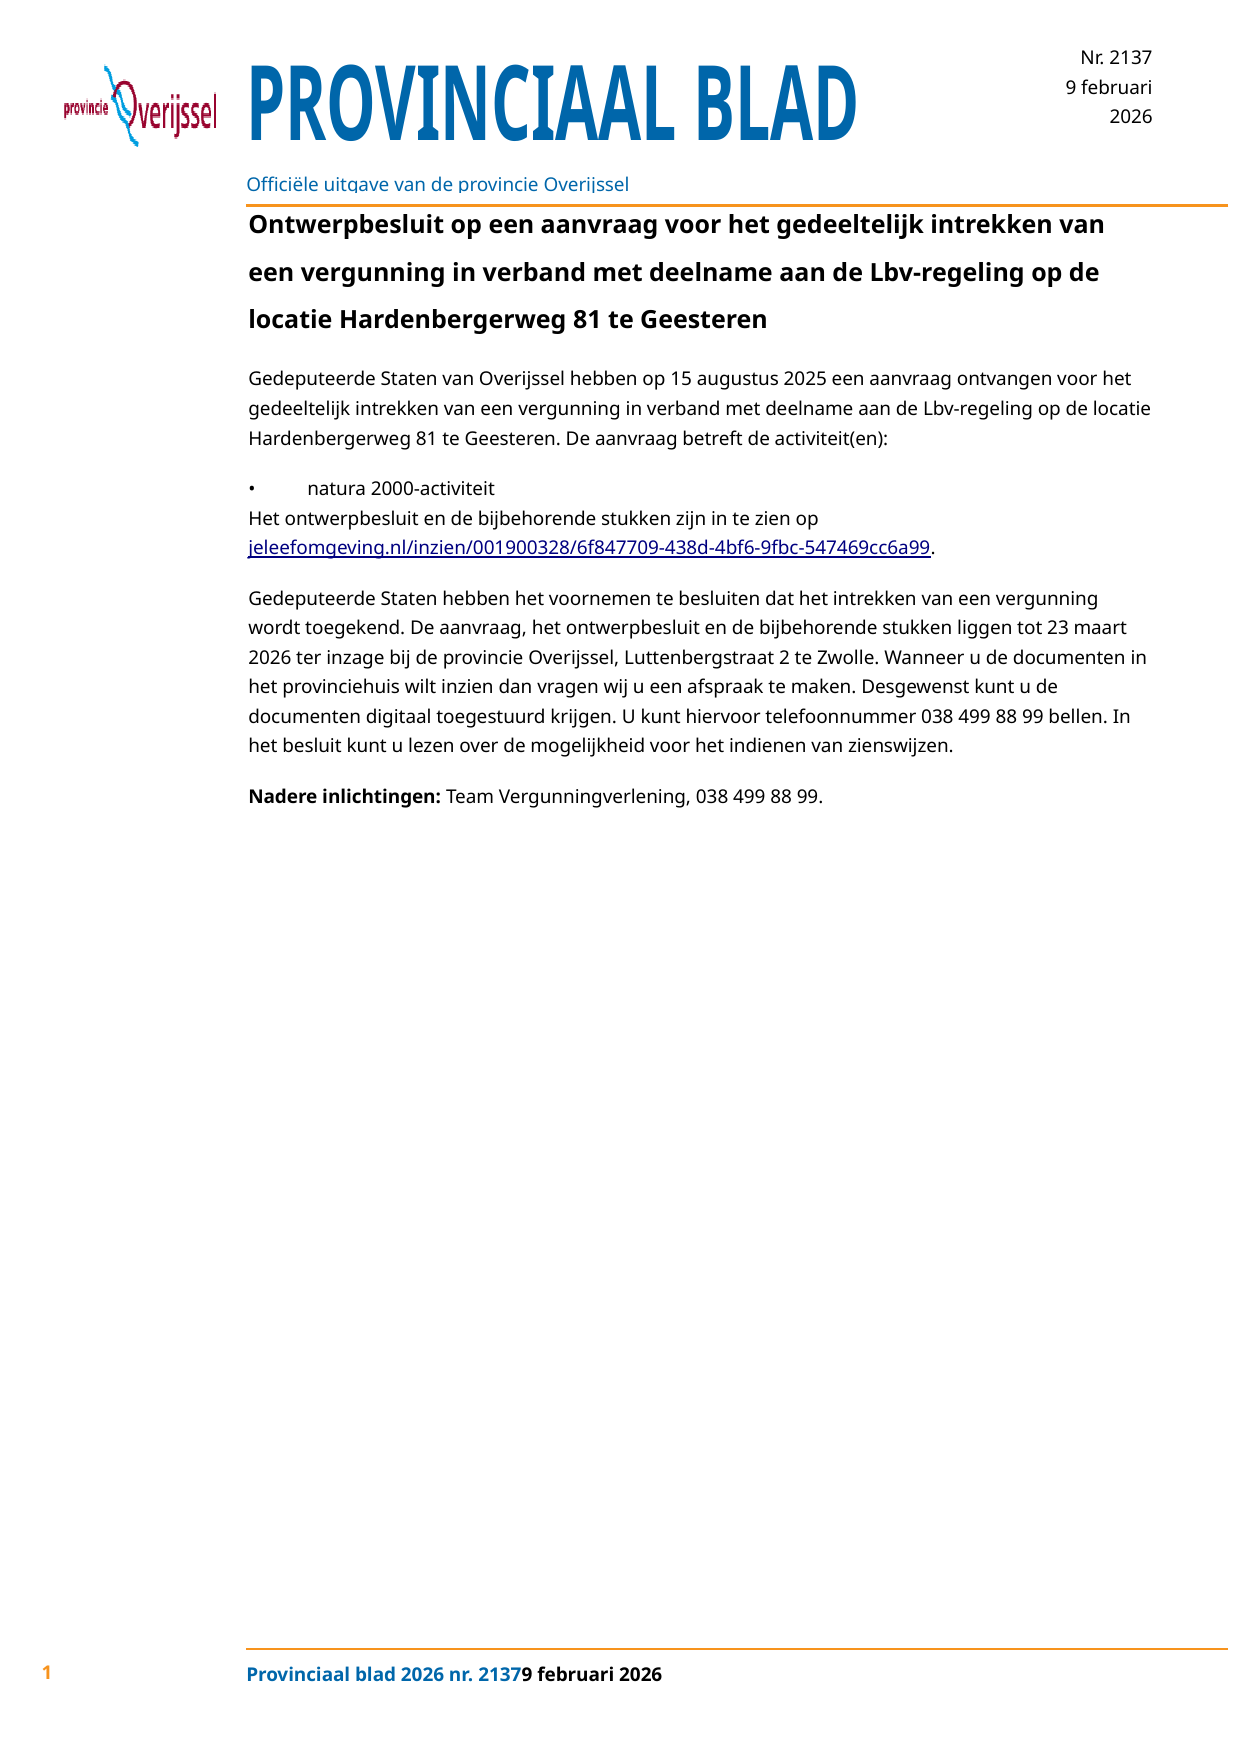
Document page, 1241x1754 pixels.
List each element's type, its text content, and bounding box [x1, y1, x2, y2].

picture [41, 47, 231, 172]
text Het ontwerpbesluit en de bijbehorende stukken zijn in te zien op jeleefomgeving.nl/inzien/001900328/6f847709-438d-4bf6-9fbc-547469cc6a99. [248, 505, 1152, 560]
list natura 2000-activiteit [248, 475, 1152, 501]
text Ontwerpbesluit op een aanvraag voor het gedeeltelijk intrekken van een vergunning in verband met deelname aan de Lbv-regeling op de locatie Hardenbergerweg 81 te Geesteren [248, 207, 1152, 336]
text Gedeputeerde Staten hebben het voornemen te besluiten dat het intrekken van een vergunning wordt toegekend. De aanvraag, het ontwerpbesluit en de bijbehorende stukken liggen tot 23 maart 2026 ter inzage bij de provincie Overijssel, Luttenbergstraat 2 te Zwolle. Wanneer u de documenten in het provinciehuis wilt inzien dan vragen wij u een afspraak te maken. Desgewenst kunt u de documenten digitaal toegestuurd krijgen. U kunt hiervoor telefoonnummer 038 499 88 99 bellen. In het besluit kunt u lezen over de mogelijkheid voor het indienen van zienswijzen. [248, 585, 1152, 758]
text Nadere inlichtingen: Team Vergunningverlening, 038 499 88 99. [248, 783, 1152, 809]
text Gedeputeerde Staten van Overijssel hebben op 15 augustus 2025 een aanvraag ontvangen voor het gedeeltelijk intrekken van een vergunning in verband met deelname aan de Lbv-regeling op de locatie Hardenbergerweg 81 te Geesteren. De aanvraag betreft de activiteit(en): [248, 366, 1152, 450]
